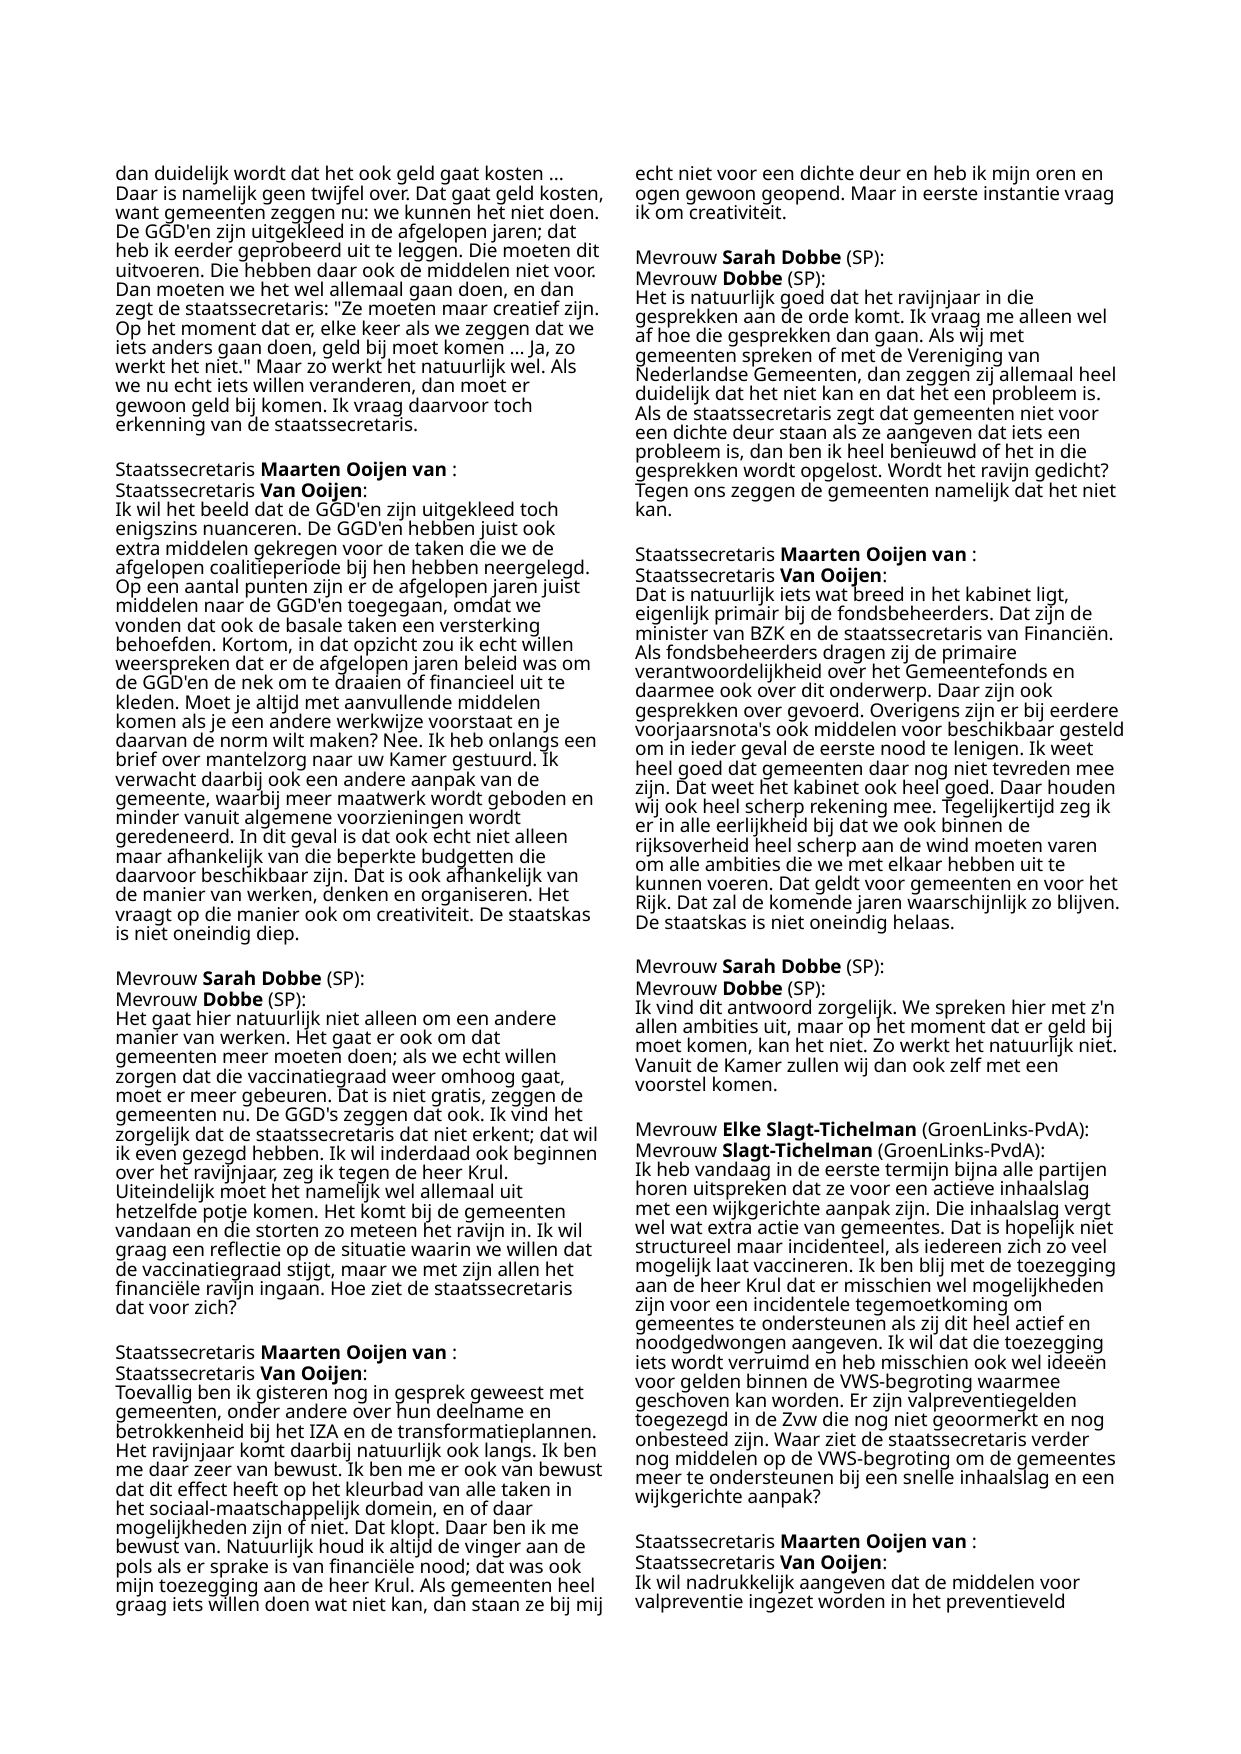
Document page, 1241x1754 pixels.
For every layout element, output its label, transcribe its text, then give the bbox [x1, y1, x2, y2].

text Het gaat hier natuurlijk niet alleen om een andere manier van werken. Het gaat er ook om dat gemeenten meer moeten doen; als we echt willen zorgen dat die vaccinatiegraad weer omhoog gaat, moet er meer gebeuren. Dat is niet gratis, zeggen de gemeenten nu. De GGD's zeggen dat ook. Ik vind het zorgelijk dat de staatssecretaris dat niet erkent; dat wil ik even gezegd hebben. Ik wil inderdaad ook beginnen over het ravijnjaar, zeg ik tegen de heer Krul. Uiteindelijk moet het namelijk wel allemaal uit hetzelfde potje komen. Het komt bij de gemeenten vandaan en die storten zo meteen het ravijn in. Ik wil graag een reflectie op de situatie waarin we willen dat de vaccinatiegraad stijgt, maar we met zijn allen het financiële ravijn ingaan. Hoe ziet de staatssecretaris dat voor zich? [115, 1010, 605, 1318]
text Mevrouw Sarah Dobbe (SP): [635, 244, 1125, 270]
text Mevrouw Sarah Dobbe (SP): [635, 954, 1125, 979]
text Staatssecretaris Van Ooijen: [115, 482, 605, 501]
text Dat is natuurlijk iets wat breed in het kabinet ligt, eigenlijk primair bij de fondsbeheerders. Dat zijn de minister van BZK en de staatssecretaris van Financiën. Als fondsbeheerders dragen zij de primaire verantwoordelijkheid over het Gemeentefonds en daarmee ook over dit onderwerp. Daar zijn ook gesprekken over gevoerd. Overigens zijn er bij eerdere voorjaarsnota's ook middelen voor beschikbaar gesteld om in ieder geval de eerste nood te lenigen. Ik weet heel goed dat gemeenten daar nog niet tevreden mee zijn. Dat weet het kabinet ook heel goed. Daar houden wij ook heel scherp rekening mee. Tegelijkertijd zeg ik er in alle eerlijkheid bij dat we ook binnen de rijksoverheid heel scherp aan de wind moeten varen om alle ambities die we met elkaar hebben uit te kunnen voeren. Dat geldt voor gemeenten en voor het Rijk. Dat zal de komende jaren waarschijnlijk zo blijven. De staatskas is niet oneindig helaas. [635, 586, 1125, 933]
text echt niet voor een dichte deur en heb ik mijn oren en ogen gewoon geopend. Maar in eerste instantie vraag ik om creativiteit. [635, 165, 1125, 223]
text Mevrouw Dobbe (SP): [635, 979, 1125, 999]
text Mevrouw Dobbe (SP): [115, 991, 605, 1010]
text dan duidelijk wordt dat het ook geld gaat kosten ... Daar is namelijk geen twijfel over. Dat gaat geld kosten, want gemeenten zeggen nu: we kunnen het niet doen. De GGD'en zijn uitgekleed in de afgelopen jaren; dat heb ik eerder geprobeerd uit te leggen. Die moeten dit uitvoeren. Die hebben daar ook de middelen niet voor. Dan moeten we het wel allemaal gaan doen, en dan zegt de staatssecretaris: "Ze moeten maar creatief zijn. Op het moment dat er, elke keer als we zeggen dat we iets anders gaan doen, geld bij moet komen ... Ja, zo werkt het niet." Maar zo werkt het natuurlijk wel. Als we nu echt iets willen veranderen, dan moet er gewoon geld bij komen. Ik vraag daarvoor toch erkenning van de staatssecretaris. [115, 165, 605, 435]
text Ik wil het beeld dat de GGD'en zijn uitgekleed toch enigszins nuanceren. De GGD'en hebben juist ook extra middelen gekregen voor de taken die we de afgelopen coalitieperiode bij hen hebben neergelegd. Op een aantal punten zijn er de afgelopen jaren juist middelen naar de GGD'en toegegaan, omdat we vonden dat ook de basale taken een versterking behoefden. Kortom, in dat opzicht zou ik echt willen weerspreken dat er de afgelopen jaren beleid was om de GGD'en de nek om te draaien of financieel uit te kleden. Moet je altijd met aanvullende middelen komen als je een andere werkwijze voorstaat en je daarvan de norm wilt maken? Nee. Ik heb onlangs een brief over mantelzorg naar uw Kamer gestuurd. Ik verwacht daarbij ook een andere aanpak van de gemeente, waarbij meer maatwerk wordt geboden en minder vanuit algemene voorzieningen wordt geredeneerd. In dit geval is dat ook echt niet alleen maar afhankelijk van die beperkte budgetten die daarvoor beschikbaar zijn. Dat is ook afhankelijk van de manier van werken, denken en organiseren. Het vraagt op die manier ook om creativiteit. De staatskas is niet oneindig diep. [115, 501, 605, 944]
text Staatssecretaris Van Ooijen: [115, 1365, 605, 1384]
text Mevrouw Elke Slagt-Tichelman (GroenLinks-PvdA): [635, 1116, 1125, 1142]
text Ik wil nadrukkelijk aangeven dat de middelen voor valpreventie ingezet worden in het preventieveld [635, 1574, 1125, 1612]
text Ik vind dit antwoord zorgelijk. We spreken hier met z'n allen ambities uit, maar op het moment dat er geld bij moet komen, kan het niet. Zo werkt het natuurlijk niet. Vanuit de Kamer zullen wij dan ook zelf met een voorstel komen. [635, 999, 1125, 1095]
text Toevallig ben ik gisteren nog in gesprek geweest met gemeenten, onder andere over hun deelname en betrokkenheid bij het IZA en de transformatieplannen. Het ravijnjaar komt daarbij natuurlijk ook langs. Ik ben me daar zeer van bewust. Ik ben me er ook van bewust dat dit effect heeft op het kleurbad van alle taken in het sociaal-maatschappelijk domein, en of daar mogelijkheden zijn of niet. Dat klopt. Daar ben ik me bewust van. Natuurlijk houd ik altijd de vinger aan de pols als er sprake is van financiële nood; dat was ook mijn toezegging aan de heer Krul. Als gemeenten heel graag iets willen doen wat niet kan, dan staan ze bij mij [115, 1384, 605, 1615]
text Staatssecretaris Maarten Ooijen van : [635, 1529, 1125, 1554]
text Mevrouw Slagt-Tichelman (GroenLinks-PvdA): [635, 1142, 1125, 1161]
text Staatssecretaris Van Ooijen: [635, 1554, 1125, 1574]
text Het is natuurlijk goed dat het ravijnjaar in die gesprekken aan de orde komt. Ik vraag me alleen wel af hoe die gesprekken dan gaan. Als wij met gemeenten spreken of met de Vereniging van Nederlandse Gemeenten, dan zeggen zij allemaal heel duidelijk dat het niet kan en dat het een probleem is. Als de staatssecretaris zegt dat gemeenten niet voor een dichte deur staan als ze aangeven dat iets een probleem is, dan ben ik heel benieuwd of het in die gesprekken wordt opgelost. Wordt het ravijn gedicht? Tegen ons zeggen de gemeenten namelijk dat het niet kan. [635, 289, 1125, 520]
text Staatssecretaris Maarten Ooijen van : [115, 456, 605, 482]
text Staatssecretaris Maarten Ooijen van : [115, 1339, 605, 1365]
text Staatssecretaris Maarten Ooijen van : [635, 541, 1125, 567]
text Mevrouw Dobbe (SP): [635, 270, 1125, 289]
text Ik heb vandaag in de eerste termijn bijna alle partijen horen uitspreken dat ze voor een actieve inhaalslag met een wijkgerichte aanpak zijn. Die inhaalslag vergt wel wat extra actie van gemeentes. Dat is hopelijk niet structureel maar incidenteel, als iedereen zich zo veel mogelijk laat vaccineren. Ik ben blij met de toezegging aan de heer Krul dat er misschien wel mogelijkheden zijn voor een incidentele tegemoetkoming om gemeentes te ondersteunen als zij dit heel actief en noodgedwongen aangeven. Ik wil dat die toezegging iets wordt verruimd en heb misschien ook wel ideeën voor gelden binnen de VWS-begroting waarmee geschoven kan worden. Er zijn valpreventiegelden toegezegd in de Zvw die nog niet geoormerkt en nog onbesteed zijn. Waar ziet de staatssecretaris verder nog middelen op de VWS-begroting om de gemeentes meer te ondersteunen bij een snelle inhaalslag en een wijkgerichte aanpak? [635, 1161, 1125, 1508]
text Mevrouw Sarah Dobbe (SP): [115, 965, 605, 991]
text Staatssecretaris Van Ooijen: [635, 567, 1125, 586]
